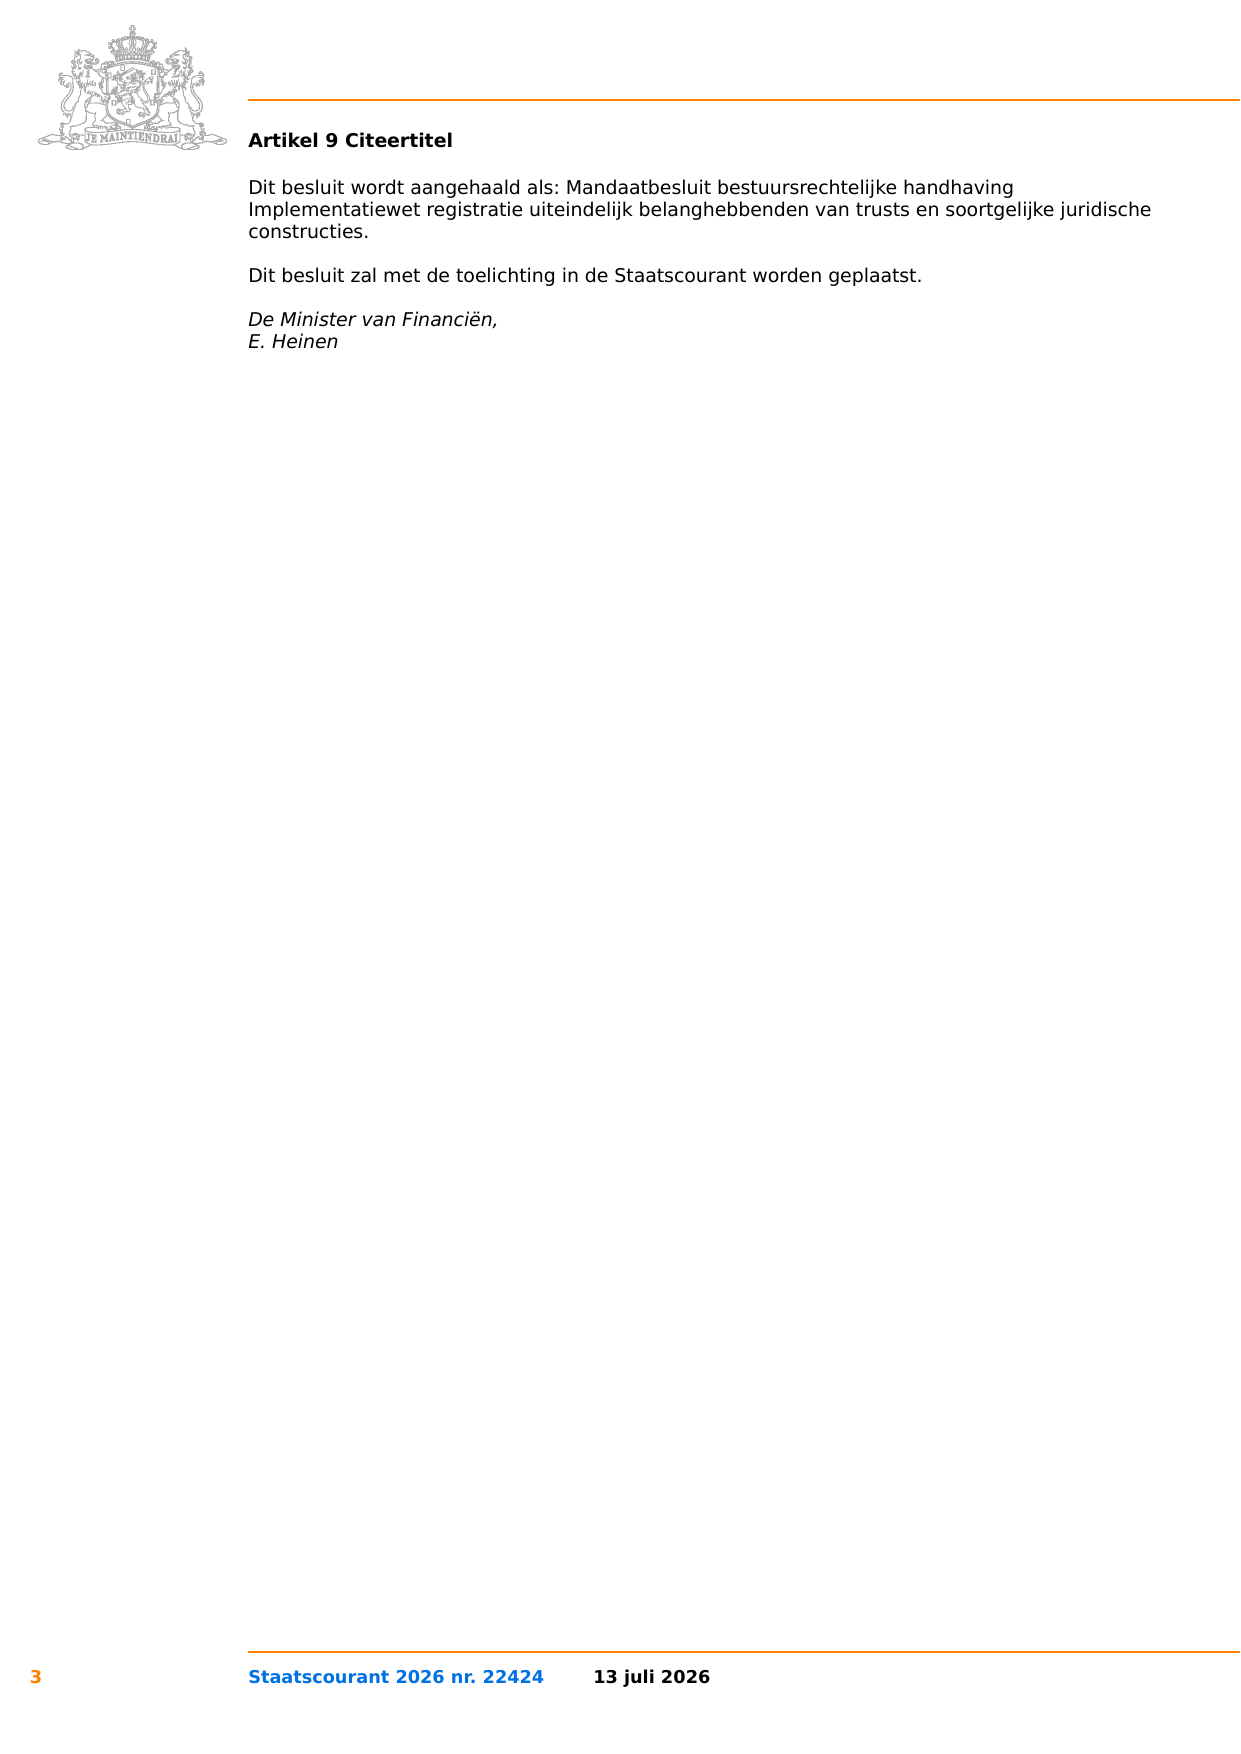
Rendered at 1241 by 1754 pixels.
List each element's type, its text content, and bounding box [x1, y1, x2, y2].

subtitle Artikel 9 Citeertitel [248, 130, 1163, 152]
picture [38, 25, 227, 150]
text Dit besluit zal met de toelichting in de Staatscourant worden geplaatst. [248, 265, 1163, 287]
text Dit besluit wordt aangehaald als: Mandaatbesluit bestuursrechtelijke handhaving Implementatiewet registratie uiteindelijk belanghebbenden van trusts en soortgelijke juridische constructies. [248, 177, 1163, 243]
text De Minister van Financiën, E. Heinen [248, 308, 1163, 352]
